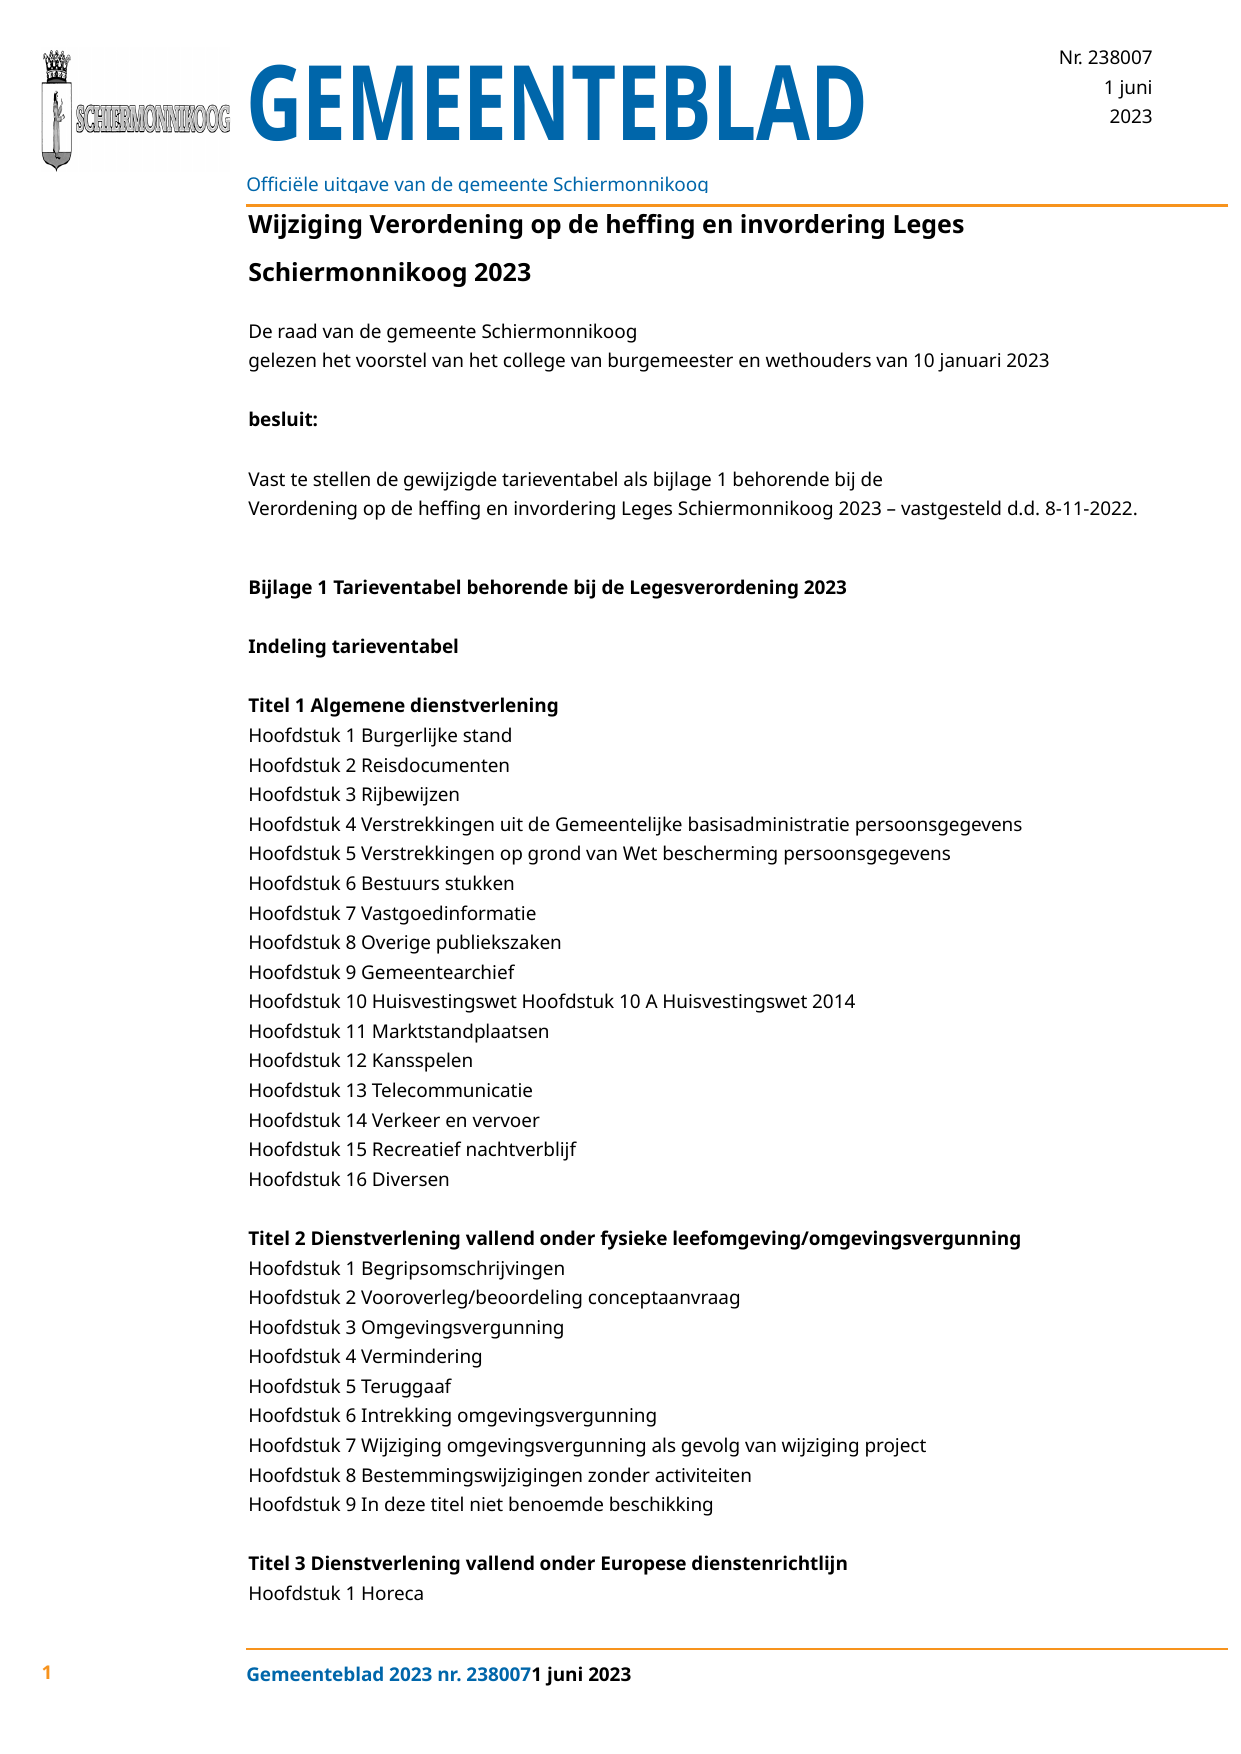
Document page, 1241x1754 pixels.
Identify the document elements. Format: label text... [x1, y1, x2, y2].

text Verordening op de heffing en invordering Leges Schiermonnikoog 2023 – vastgesteld d.d. 8-11-2022. [248, 495, 1152, 521]
text Hoofdstuk 1 Horeca [248, 1580, 1152, 1606]
text Hoofdstuk 8 Overige publiekszaken [248, 929, 1152, 955]
text Hoofdstuk 7 Vastgoedinformatie [248, 900, 1152, 925]
text Hoofdstuk 1 Begripsomschrijvingen [248, 1255, 1152, 1280]
text Hoofdstuk 1 Burgerlijke stand [248, 722, 1152, 748]
text Hoofdstuk 15 Recreatief nachtverblijf [248, 1136, 1152, 1162]
text besluit: [248, 407, 1152, 432]
text Hoofdstuk 5 Teruggaaf [248, 1373, 1152, 1399]
text Hoofdstuk 9 Gemeentearchief [248, 959, 1152, 984]
text Titel 1 Algemene dienstverlening [248, 693, 1152, 718]
text Hoofdstuk 4 Verstrekkingen uit de Gemeentelijke basisadministratie persoonsgegevens [248, 811, 1152, 837]
text De raad van de gemeente Schiermonnikoog [248, 318, 1152, 344]
text Hoofdstuk 7 Wijziging omgevingsvergunning als gevolg van wijziging project [248, 1432, 1152, 1458]
text Hoofdstuk 16 Diversen [248, 1166, 1152, 1192]
text Hoofdstuk 6 Bestuurs stukken [248, 870, 1152, 896]
text Hoofdstuk 11 Marktstandplaatsen [248, 1018, 1152, 1044]
text Titel 2 Dienstverlening vallend onder fysieke leefomgeving/omgevingsvergunning [248, 1225, 1152, 1251]
text Vast te stellen de gewijzigde tarieventabel als bijlage 1 behorende bij de [248, 466, 1152, 492]
text Hoofdstuk 4 Vermindering [248, 1343, 1152, 1369]
text Hoofdstuk 14 Verkeer en vervoer [248, 1107, 1152, 1132]
text gelezen het voorstel van het college van burgemeester en wethouders van 10 januari 2023 [248, 347, 1152, 373]
text Hoofdstuk 5 Verstrekkingen op grond van Wet bescherming persoonsgegevens [248, 841, 1152, 866]
text Hoofdstuk 12 Kansspelen [248, 1048, 1152, 1073]
text Hoofdstuk 2 Vooroverleg/beoordeling conceptaanvraag [248, 1284, 1152, 1310]
text Hoofdstuk 2 Reisdocumenten [248, 752, 1152, 777]
text Hoofdstuk 6 Intrekking omgevingsvergunning [248, 1403, 1152, 1428]
text Hoofdstuk 10 Huisvestingswet Hoofdstuk 10 A Huisvestingswet 2014 [248, 988, 1152, 1014]
text Indeling tarieventabel [248, 633, 1152, 659]
text Hoofdstuk 13 Telecommunicatie [248, 1077, 1152, 1103]
text Titel 3 Dienstverlening vallend onder Europese dienstenrichtlijn [248, 1551, 1152, 1576]
text Hoofdstuk 8 Bestemmingswijzigingen zonder activiteiten [248, 1462, 1152, 1487]
text Hoofdstuk 3 Omgevingsvergunning [248, 1314, 1152, 1339]
text Wijziging Verordening op de heffing en invordering Leges Schiermonnikoog 2023 [248, 207, 1152, 288]
text Bijlage 1 Tarieventabel behorende bij de Legesverordening 2023 [248, 574, 1152, 600]
text Hoofdstuk 3 Rijbewijzen [248, 781, 1152, 807]
text Hoofdstuk 9 In deze titel niet benoemde beschikking [248, 1491, 1152, 1517]
picture [41, 47, 231, 172]
